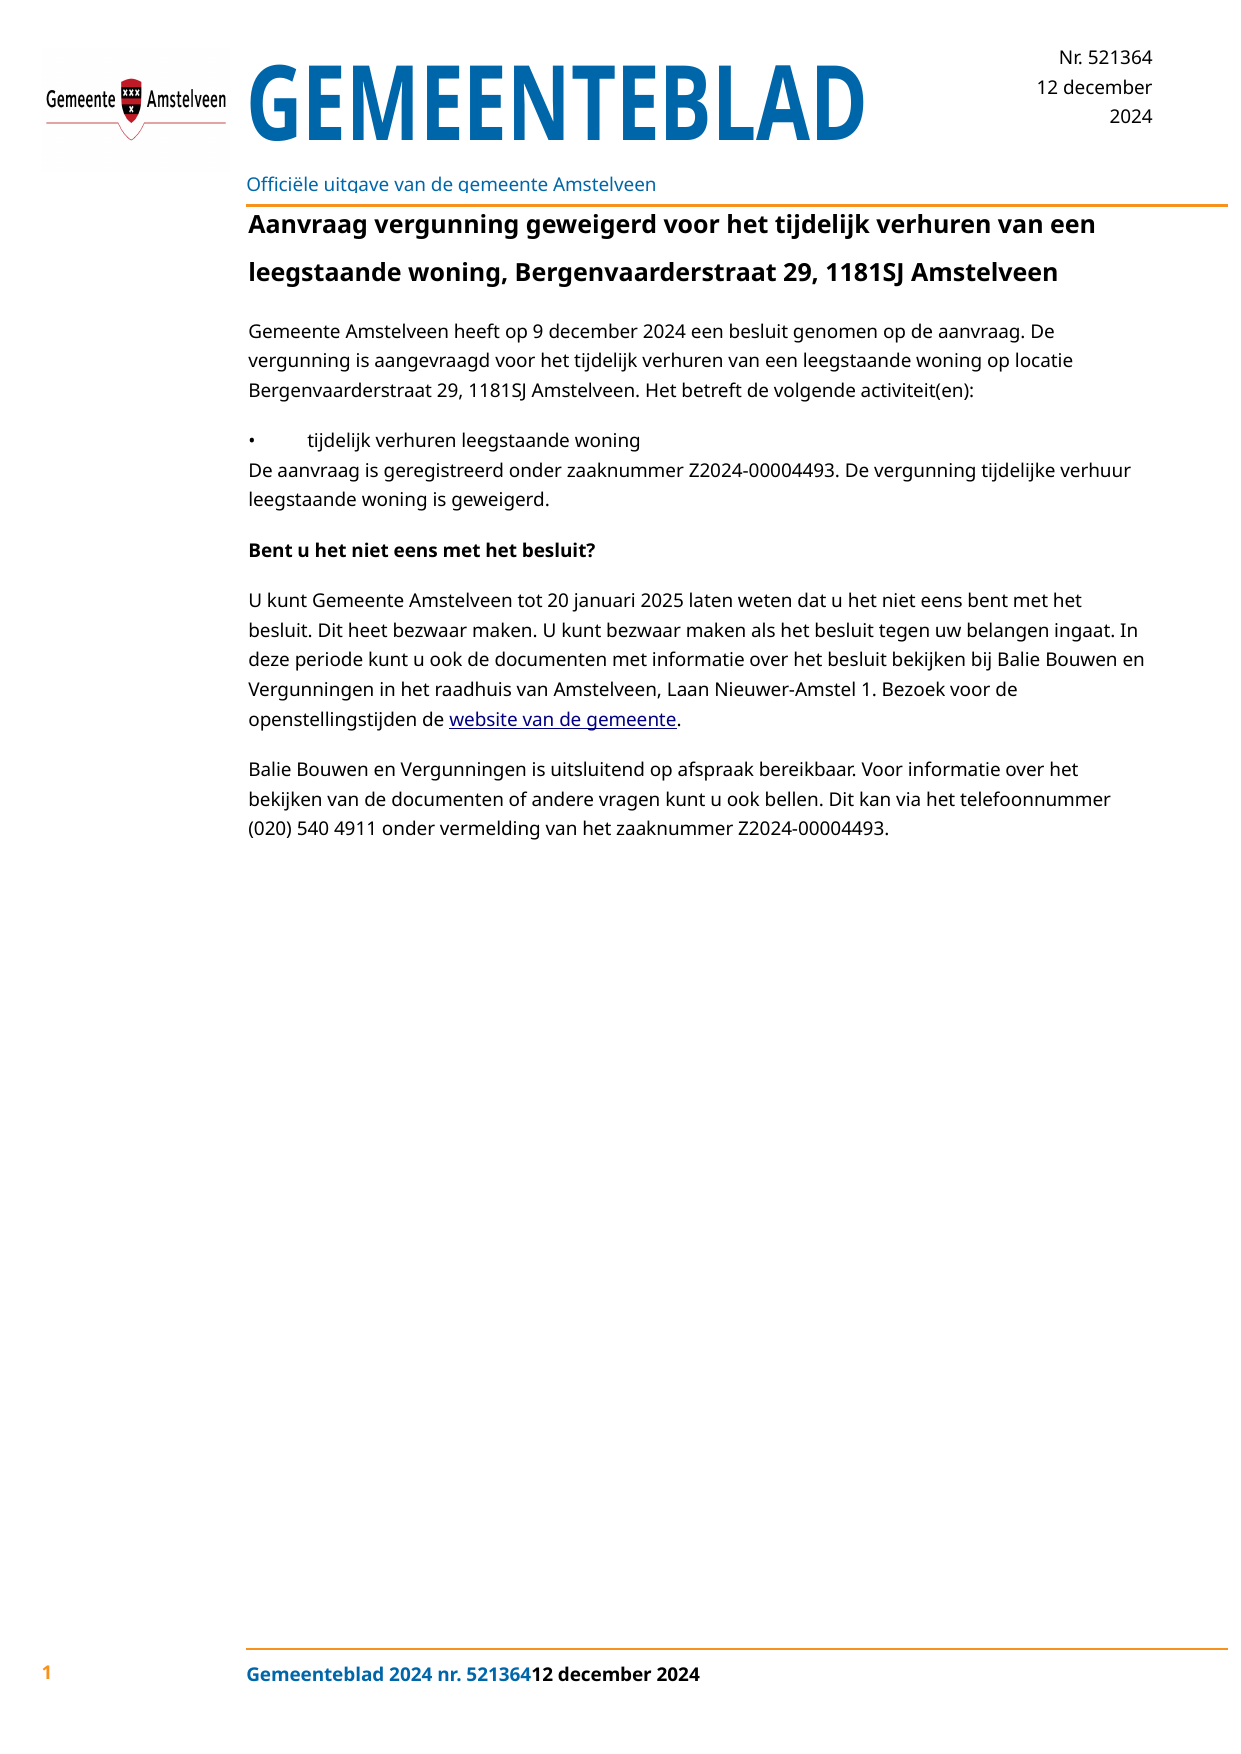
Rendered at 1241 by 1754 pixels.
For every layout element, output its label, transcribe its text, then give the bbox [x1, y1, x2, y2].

text Aanvraag vergunning geweigerd voor het tijdelijk verhuren van een leegstaande woning, Bergenvaarderstraat 29, 1181SJ Amstelveen [248, 207, 1152, 288]
text Balie Bouwen en Vergunningen is uitsluitend op afspraak bereikbaar. Voor informatie over het bekijken van de documenten of andere vragen kunt u ook bellen. Dit kan via het telefoonnummer (020) 540 4911 onder vermelding van het zaaknummer Z2024-00004493. [248, 756, 1152, 841]
text De aanvraag is geregistreerd onder zaaknummer Z2024-00004493. De vergunning tijdelijke verhuur leegstaande woning is geweigerd. [248, 457, 1152, 512]
text Gemeente Amstelveen heeft op 9 december 2024 een besluit genomen op de aanvraag. De vergunning is aangevraagd voor het tijdelijk verhuren van een leegstaande woning op locatie Bergenvaarderstraat 29, 1181SJ Amstelveen. Het betreft de volgende activiteit(en): [248, 318, 1152, 403]
text U kunt Gemeente Amstelveen tot 20 januari 2025 laten weten dat u het niet eens bent met het besluit. Dit heet bezwaar maken. U kunt bezwaar maken als het besluit tegen uw belangen ingaat. In deze periode kunt u ook de documenten met informatie over het besluit bekijken bij Balie Bouwen en Vergunningen in het raadhuis van Amstelveen, Laan Nieuwer-Amstel 1. Bezoek voor de openstellingstijden de website van de gemeente. [248, 587, 1152, 732]
picture [41, 47, 231, 172]
text Bent u het niet eens met het besluit? [248, 537, 1152, 563]
list tijdelijk verhuren leegstaande woning [248, 427, 1152, 453]
